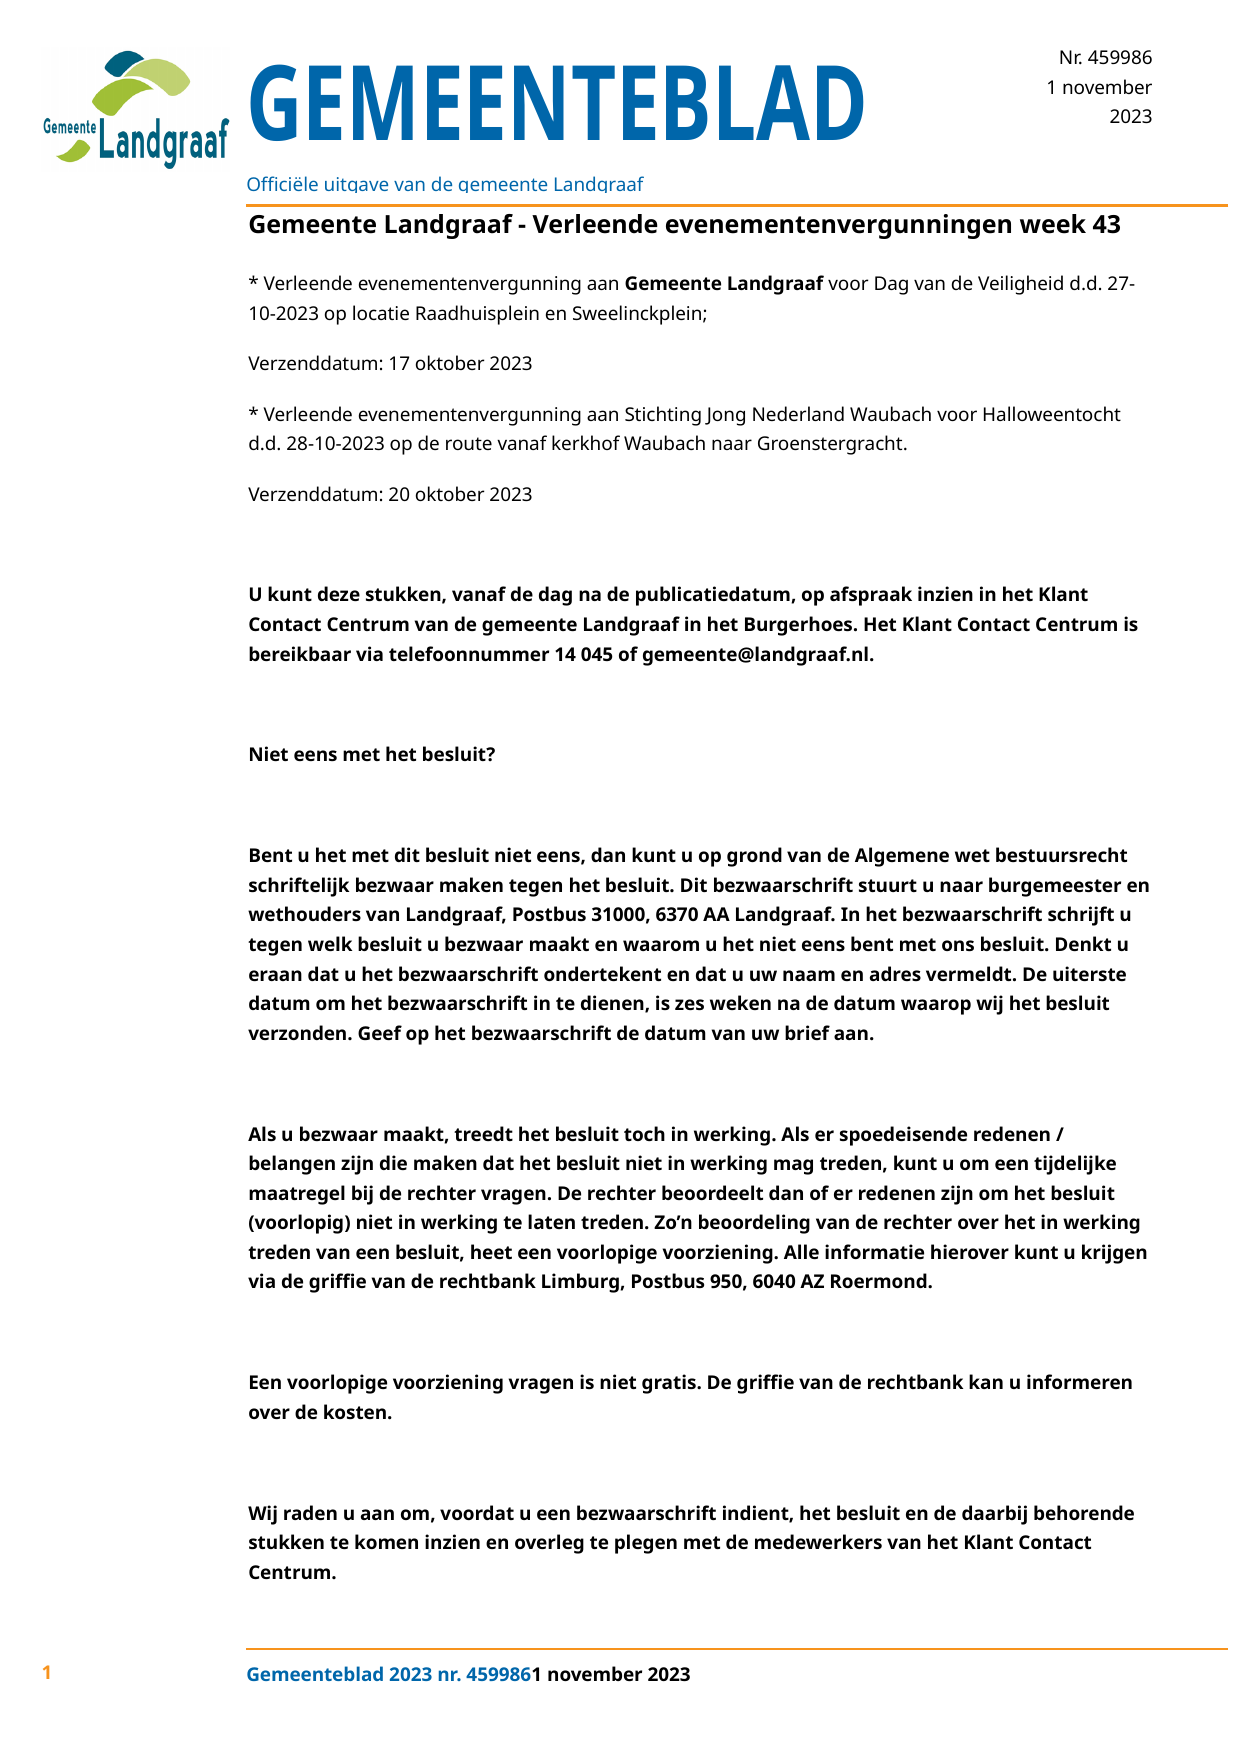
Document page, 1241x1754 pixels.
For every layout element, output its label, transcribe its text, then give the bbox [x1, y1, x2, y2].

text Als u bezwaar maakt, treedt het besluit toch in werking. Als er spoedeisende redenen / belangen zijn die maken dat het besluit niet in werking mag treden, kunt u om een tijdelijke maatregel bij de rechter vragen. De rechter beoordeelt dan of er redenen zijn om het besluit (voorlopig) niet in werking te laten treden. Zo’n beoordeling van de rechter over het in werking treden van een besluit, heet een voorlopige voorziening. Alle informatie hierover kunt u krijgen via de griffie van de rechtbank Limburg, Postbus 950, 6040 AZ Roermond. [248, 1121, 1152, 1294]
text Wij raden u aan om, voordat u een bezwaarschrift indient, het besluit en de daarbij behorende stukken te komen inzien en overleg te plegen met de medewerkers van het Klant Contact Centrum. [248, 1500, 1152, 1585]
text Bent u het met dit besluit niet eens, dan kunt u op grond van de Algemene wet bestuursrecht schriftelijk bezwaar maken tegen het besluit. Dit bezwaarschrift stuurt u naar burgemeester en wethouders van Landgraaf, Postbus 31000, 6370 AA Landgraaf. In het bezwaarschrift schrijft u tegen welk besluit u bezwaar maakt en waarom u het niet eens bent met ons besluit. Denkt u eraan dat u het bezwaarschrift ondertekent en dat u uw naam en adres vermeldt. De uiterste datum om het bezwaarschrift in te dienen, is zes weken na de datum waarop wij het besluit verzonden. Geef op het bezwaarschrift de datum van uw brief aan. [248, 842, 1152, 1046]
text Een voorlopige voorziening vragen is niet gratis. De griffie van de rechtbank kan u informeren over de kosten. [248, 1369, 1152, 1425]
text Verzenddatum: 20 oktober 2023 [248, 481, 1152, 506]
text * Verleende evenementenvergunning aan Gemeente Landgraaf voor Dag van de Veiligheid d.d. 27-10-2023 op locatie Raadhuisplein en Sweelinckplein; [248, 270, 1152, 326]
picture [41, 47, 231, 172]
text Verzenddatum: 17 oktober 2023 [248, 350, 1152, 376]
text Gemeente Landgraaf - Verleende evenementenvergunningen week 43 [248, 207, 1152, 241]
text * Verleende evenementenvergunning aan Stichting Jong Nederland Waubach voor Halloweentocht d.d. 28-10-2023 op de route vanaf kerkhof Waubach naar Groenstergracht. [248, 401, 1152, 456]
text U kunt deze stukken, vanaf de dag na de publicatiedatum, op afspraak inzien in het Klant Contact Centrum van de gemeente Landgraaf in het Burgerhoes. Het Klant Contact Centrum is bereikbaar via telefoonnummer 14 045 of gemeente@landgraaf.nl. [248, 582, 1152, 666]
text Niet eens met het besluit? [248, 742, 1152, 767]
